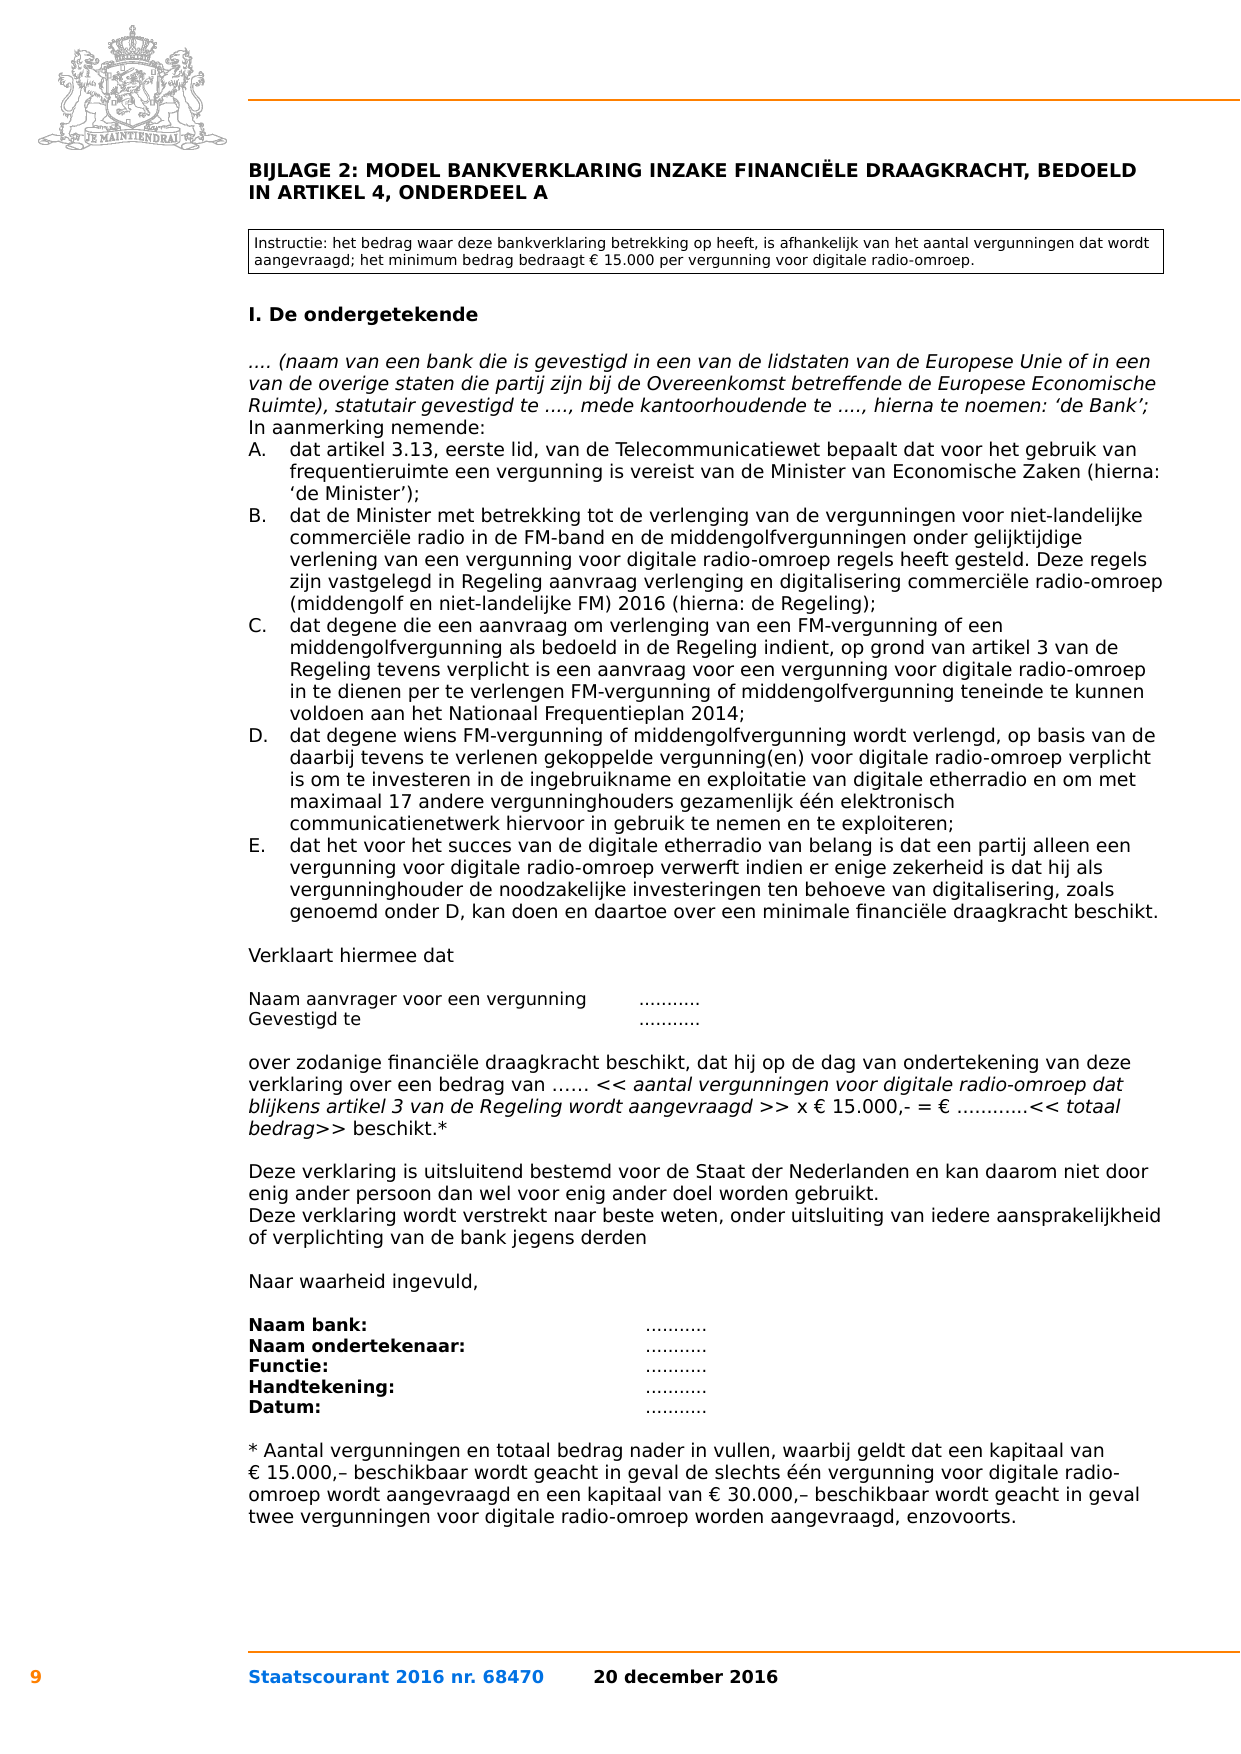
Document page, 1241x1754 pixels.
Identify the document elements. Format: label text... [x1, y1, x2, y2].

table_header ........... [633, 989, 1163, 1009]
text Verklaart hiermee dat [248, 944, 1163, 967]
table_cell ........... [633, 1009, 1163, 1030]
table_header ........... [639, 1315, 1163, 1336]
subtitle I. De ondergetekende [248, 304, 1163, 326]
table_header Instructie: het bedrag waar deze bankverklaring betrekking op heeft, is afhankelijk van het aantal vergunningen dat wordt aangevraagd; het minimum bedrag bedraagt € 15.000 per vergunning voor digitale radio-omroep. [249, 230, 1163, 273]
text D. dat degene wiens FM-vergunning of middengolfvergunning wordt verlengd, op basis van de daarbij tevens te verlenen gekoppelde vergunning(en) voor digitale radio-omroep verplicht is om te investeren in de ingebruikname en exploitatie van digitale etherradio en om met maximaal 17 andere vergunninghouders gezamenlijk één elektronisch communicatienetwerk hiervoor in gebruik te nemen en te exploiteren; [248, 725, 1163, 835]
table_cell ........... [639, 1398, 1163, 1418]
table_cell Gevestigd te [248, 1009, 633, 1030]
text Deze verklaring is uitsluitend bestemd voor de Staat der Nederlanden en kan daarom niet door enig ander persoon dan wel voor enig ander doel worden gebruikt. [248, 1161, 1163, 1205]
table_cell Datum: [248, 1398, 639, 1418]
table_cell ........... [639, 1336, 1163, 1356]
text B. dat de Minister met betrekking tot de verlenging van de vergunningen voor niet-landelijke commerciële radio in de FM-band en de middengolfvergunningen onder gelijktijdige verlening van een vergunning voor digitale radio-omroep regels heeft gesteld. Deze regels zijn vastgelegd in Regeling aanvraag verlenging en digitalisering commerciële radio-omroep (middengolf en niet-landelijke FM) 2016 (hierna: de Regeling); [248, 505, 1163, 615]
table_cell ........... [639, 1377, 1163, 1397]
table_cell Naam ondertekenaar: [248, 1336, 639, 1356]
text Naar waarheid ingevuld, [248, 1271, 1163, 1293]
table_header Naam bank: [248, 1315, 639, 1336]
text A. dat artikel 3.13, eerste lid, van de Telecommunicatiewet bepaalt dat voor het gebruik van frequentieruimte een vergunning is vereist van de Minister van Economische Zaken (hierna: ‘de Minister’); [248, 439, 1163, 505]
picture [38, 25, 227, 150]
table_cell Functie: [248, 1356, 639, 1377]
subtitle BIJLAGE 2: MODEL BANKVERKLARING INZAKE FINANCIËLE DRAAGKRACHT, BEDOELD IN ARTIKEL 4, ONDERDEEL A [248, 160, 1163, 204]
text over zodanige financiële draagkracht beschikt, dat hij op de dag van ondertekening van deze verklaring over een bedrag van …… << aantal vergunningen voor digitale radio-omroep dat blijkens artikel 3 van de Regeling wordt aangevraagd >> x € 15.000,- = € ............<< totaal bedrag>> beschikt.* [248, 1052, 1163, 1139]
text .... (naam van een bank die is gevestigd in een van de lidstaten van de Europese Unie of in een van de overige staten die partij zijn bij de Overeenkomst betreffende de Europese Economische Ruimte), statutair gevestigd te ...., mede kantoorhoudende te ...., hierna te noemen: ‘de Bank’; [248, 351, 1163, 417]
text * Aantal vergunningen en totaal bedrag nader in vullen, waarbij geldt dat een kapitaal van € 15.000,– beschikbaar wordt geacht in geval de slechts één vergunning voor digitale radio-omroep wordt aangevraagd en een kapitaal van € 30.000,– beschikbaar wordt geacht in geval twee vergunningen voor digitale radio-omroep worden aangevraagd, enzovoorts. [248, 1440, 1163, 1528]
text C. dat degene die een aanvraag om verlenging van een FM-vergunning of een middengolfvergunning als bedoeld in de Regeling indient, op grond van artikel 3 van de Regeling tevens verplicht is een aanvraag voor een vergunning voor digitale radio-omroep in te dienen per te verlengen FM-vergunning of middengolfvergunning teneinde te kunnen voldoen aan het Nationaal Frequentieplan 2014; [248, 615, 1163, 725]
text Deze verklaring wordt verstrekt naar beste weten, onder uitsluiting van iedere aansprakelijkheid of verplichting van de bank jegens derden [248, 1205, 1163, 1249]
text E. dat het voor het succes van de digitale etherradio van belang is dat een partij alleen een vergunning voor digitale radio-omroep verwerft indien er enige zekerheid is dat hij als vergunninghouder de noodzakelijke investeringen ten behoeve van digitalisering, zoals genoemd onder D, kan doen en daartoe over een minimale financiële draagkracht beschikt. [248, 835, 1163, 923]
text In aanmerking nemende: [248, 417, 1163, 439]
table_header Naam aanvrager voor een vergunning [248, 989, 633, 1009]
table_cell Handtekening: [248, 1377, 639, 1397]
table_cell ........... [639, 1356, 1163, 1377]
